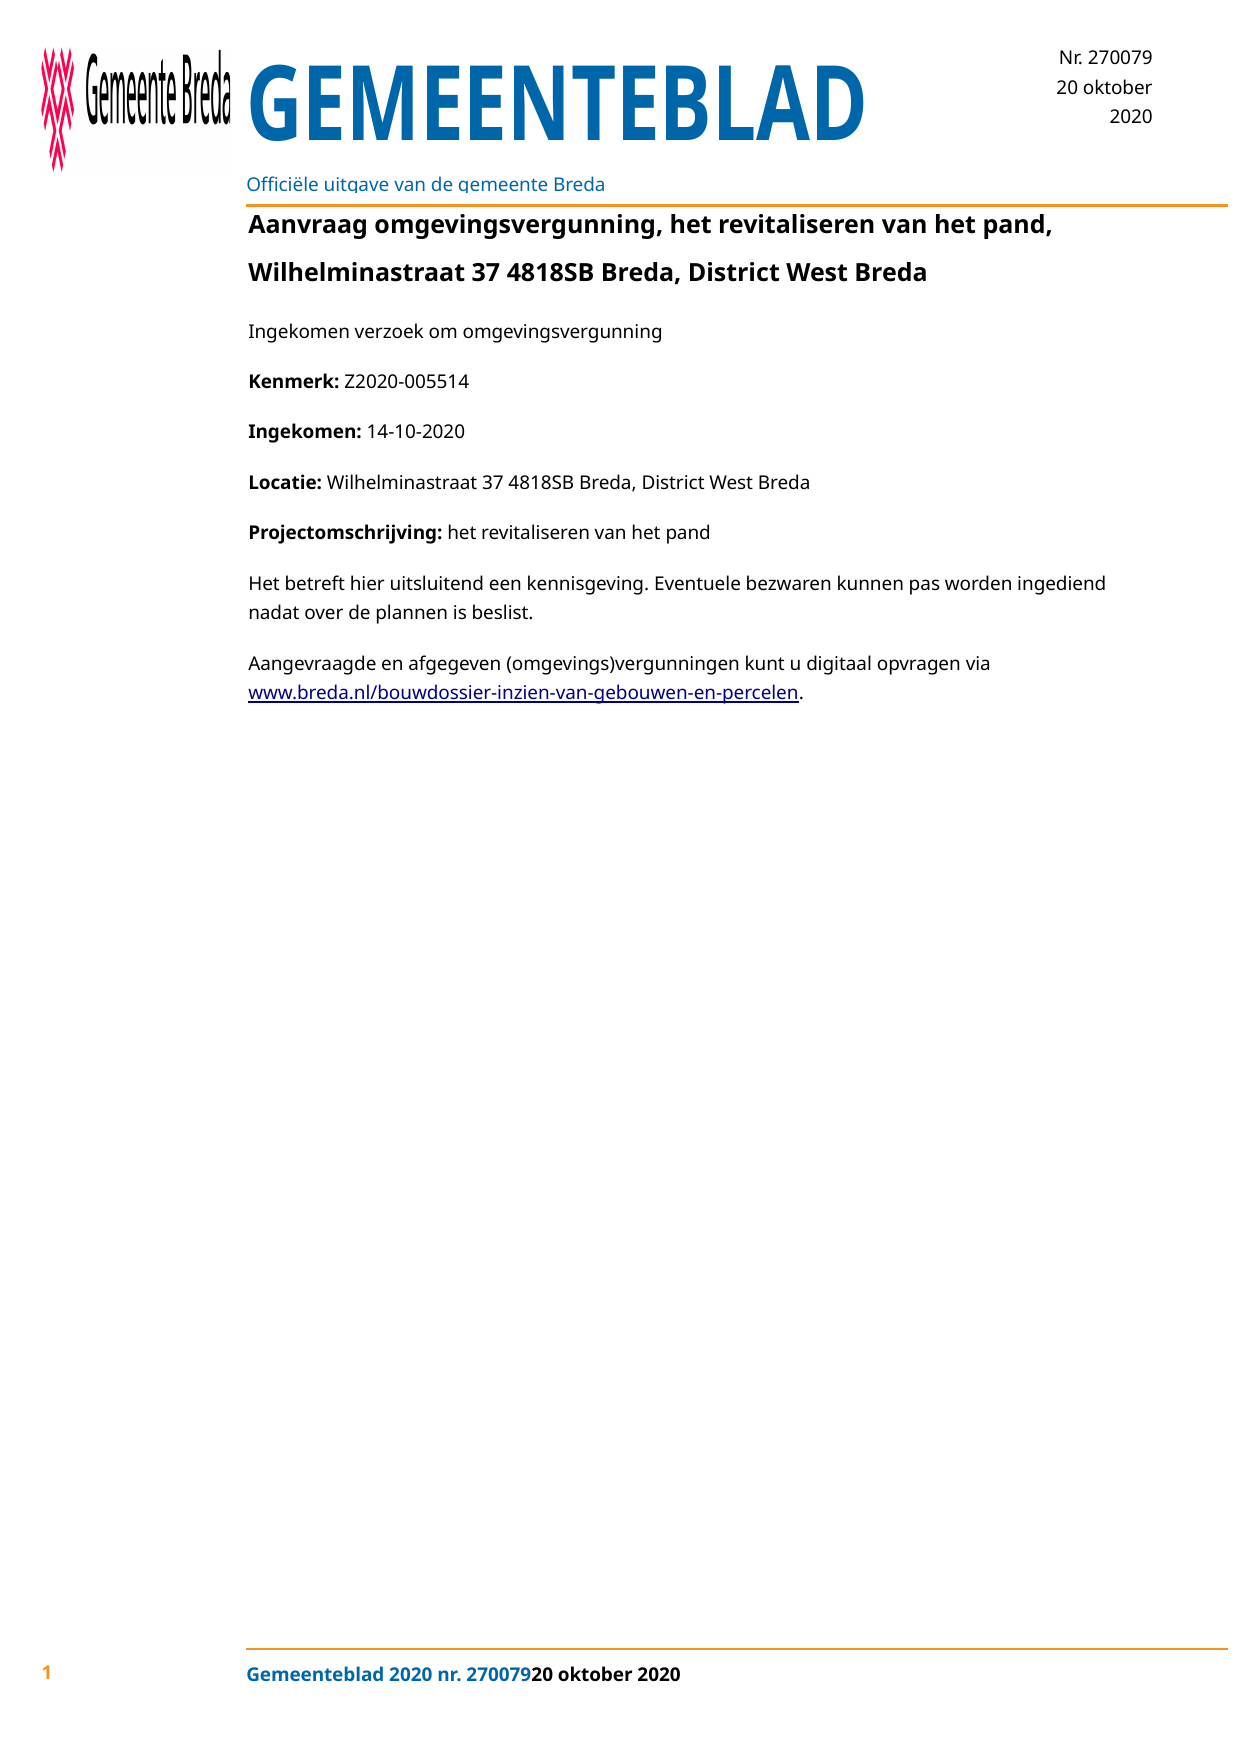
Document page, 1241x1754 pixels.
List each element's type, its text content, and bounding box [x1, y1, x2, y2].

text Aanvraag omgevingsvergunning, het revitaliseren van het pand, Wilhelminastraat 37 4818SB Breda, District West Breda [248, 207, 1152, 288]
picture [41, 47, 231, 172]
text Het betreft hier uitsluitend een kennisgeving. Eventuele bezwaren kunnen pas worden ingediend nadat over de plannen is beslist. [248, 570, 1152, 625]
text Ingekomen: 14-10-2020 [248, 419, 1152, 444]
text Ingekomen verzoek om omgevingsvergunning [248, 318, 1152, 344]
text Kenmerk: Z2020-005514 [248, 368, 1152, 394]
text Projectomschrijving: het revitaliseren van het pand [248, 519, 1152, 545]
text Locatie: Wilhelminastraat 37 4818SB Breda, District West Breda [248, 469, 1152, 495]
text Aangevraagde en afgegeven (omgevings)vergunningen kunt u digitaal opvragen via www.breda.nl/bouwdossier-inzien-van-gebouwen-en-percelen. [248, 650, 1152, 705]
